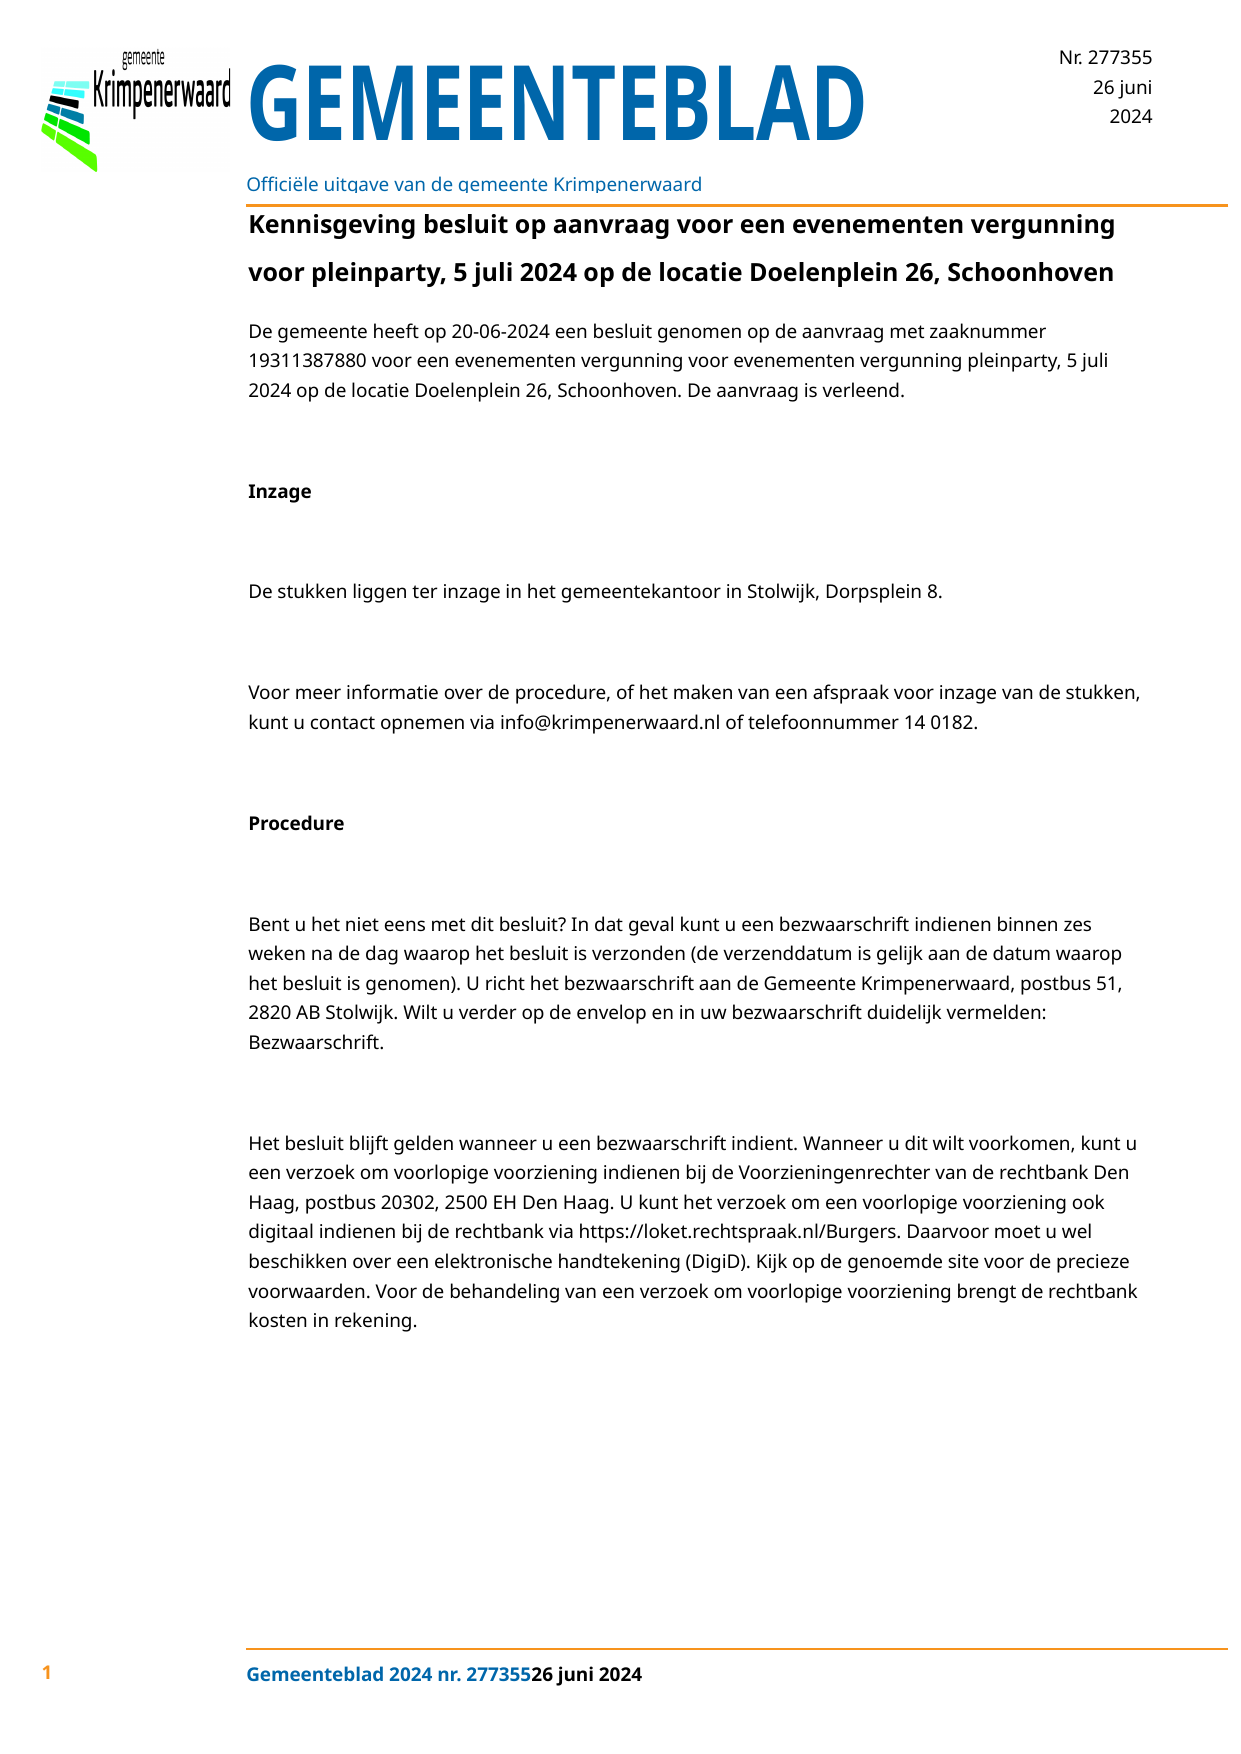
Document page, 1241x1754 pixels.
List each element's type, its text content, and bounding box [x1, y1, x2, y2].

text De gemeente heeft op 20-06-2024 een besluit genomen op de aanvraag met zaaknummer 19311387880 voor een evenementen vergunning voor evenementen vergunning pleinparty, 5 juli 2024 op de locatie Doelenplein 26, Schoonhoven. De aanvraag is verleend. [248, 318, 1152, 403]
text De stukken liggen ter inzage in het gemeentekantoor in Stolwijk, Dorpsplein 8. [248, 579, 1152, 604]
text Bent u het niet eens met dit besluit? In dat geval kunt u een bezwaarschrift indienen binnen zes weken na de dag waarop het besluit is verzonden (de verzenddatum is gelijk aan de datum waarop het besluit is genomen). U richt het bezwaarschrift aan de Gemeente Krimpenerwaard, postbus 51, 2820 AB Stolwijk. Wilt u verder op de envelop en in uw bezwaarschrift duidelijk vermelden: Bezwaarschrift. [248, 911, 1152, 1055]
text Voor meer informatie over de procedure, of het maken van een afspraak voor inzage van de stukken, kunt u contact opnemen via info@krimpenerwaard.nl of telefoonnummer 14 0182. [248, 679, 1152, 735]
text Inzage [248, 478, 1152, 504]
picture [41, 47, 231, 172]
text Het besluit blijft gelden wanneer u een bezwaarschrift indient. Wanneer u dit wilt voorkomen, kunt u een verzoek om voorlopige voorziening indienen bij de Voorzieningenrechter van de rechtbank Den Haag, postbus 20302, 2500 EH Den Haag. U kunt het verzoek om een voorlopige voorziening ook digitaal indienen bij de rechtbank via https://loket.rechtspraak.nl/Burgers. Daarvoor moet u wel beschikken over een elektronische handtekening (DigiD). Kijk op de genoemde site voor de precieze voorwaarden. Voor de behandeling van een verzoek om voorlopige voorziening brengt de rechtbank kosten in rekening. [248, 1130, 1152, 1333]
text Procedure [248, 810, 1152, 836]
text Kennisgeving besluit op aanvraag voor een evenementen vergunning voor pleinparty, 5 juli 2024 op de locatie Doelenplein 26, Schoonhoven [248, 207, 1152, 288]
